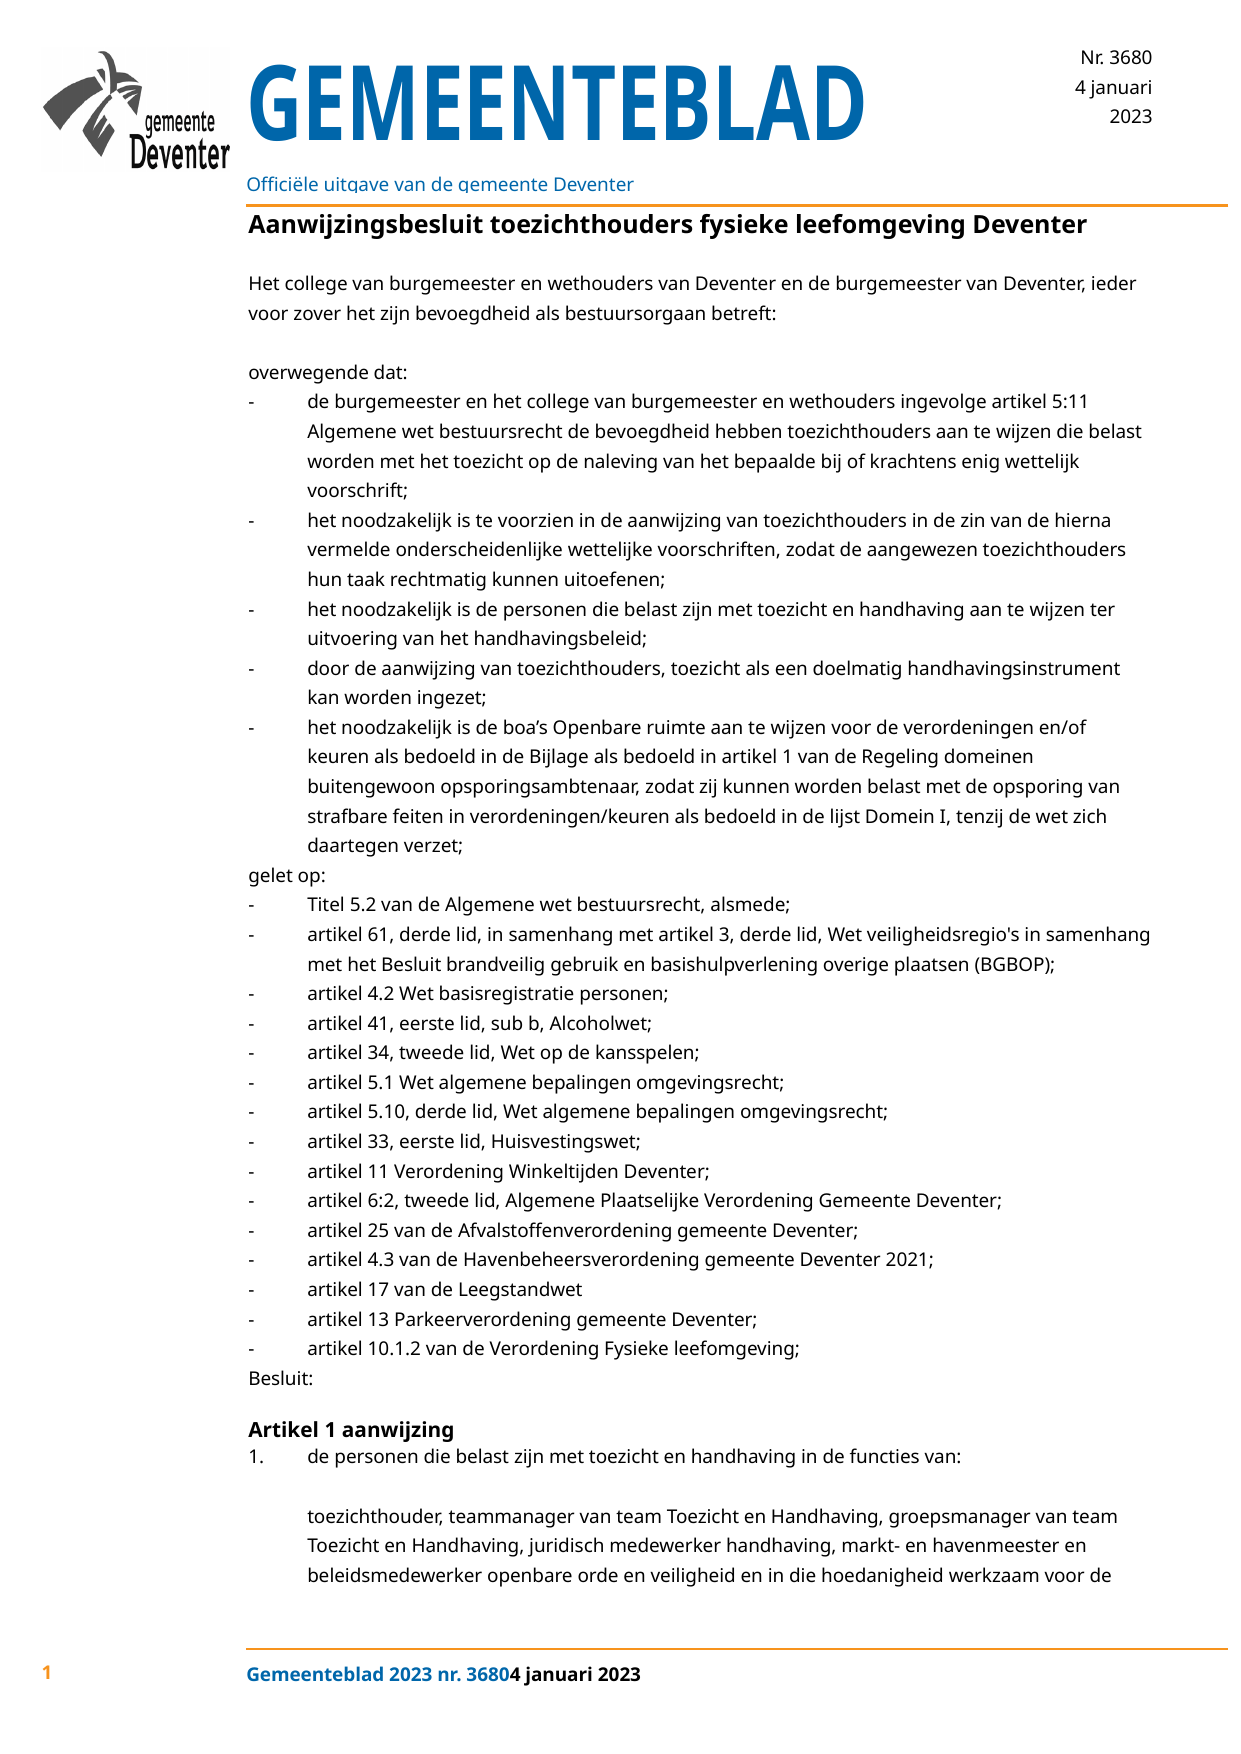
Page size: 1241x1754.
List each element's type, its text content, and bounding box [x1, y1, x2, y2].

text Het college van burgemeester en wethouders van Deventer en de burgemeester van Deventer, ieder voor zover het zijn bevoegdheid als bestuursorgaan betreft: [248, 270, 1152, 326]
list door de aanwijzing van toezichthouders, toezicht als een doelmatig handhavingsinstrument kan worden ingezet; [248, 655, 1152, 710]
list het noodzakelijk is de personen die belast zijn met toezicht en handhaving aan te wijzen ter uitvoering van het handhavingsbeleid; [248, 596, 1152, 651]
list artikel 6:2, tweede lid, Algemene Plaatselijke Verordening Gemeente Deventer; [248, 1187, 1152, 1213]
list artikel 5.1 Wet algemene bepalingen omgevingsrecht; [248, 1069, 1152, 1095]
list artikel 4.2 Wet basisregistratie personen; [248, 980, 1152, 1006]
list artikel 13 Parkeerverordening gemeente Deventer; [248, 1306, 1152, 1331]
list artikel 11 Verordening Winkeltijden Deventer; [248, 1158, 1152, 1183]
list artikel 10.1.2 van de Verordening Fysieke leefomgeving; [248, 1335, 1152, 1361]
list artikel 17 van de Leegstandwet [248, 1276, 1152, 1302]
list toezichthouder, teammanager van team Toezicht en Handhaving, groepsmanager van team Toezicht en Handhaving, juridisch medewerker handhaving, markt- en havenmeester en beleidsmedewerker openbare orde en veiligheid en in die hoedanigheid werkzaam voor de [248, 1503, 1152, 1588]
list het noodzakelijk is de boa’s Openbare ruimte aan te wijzen voor de verordeningen en/of keuren als bedoeld in de Bijlage als bedoeld in artikel 1 van de Regeling domeinen buitengewoon opsporingsambtenaar, zodat zij kunnen worden belast met de opsporing van strafbare feiten in verordeningen/keuren als bedoeld in de lijst Domein I, tenzij de wet zich daartegen verzet; [248, 714, 1152, 858]
picture [41, 47, 231, 172]
list het noodzakelijk is te voorzien in de aanwijzing van toezichthouders in de zin van de hierna vermelde onderscheidenlijke wettelijke voorschriften, zodat de aangewezen toezichthouders hun taak rechtmatig kunnen uitoefenen; [248, 507, 1152, 592]
text Aanwijzingsbesluit toezichthouders fysieke leefomgeving Deventer [248, 207, 1152, 241]
list de burgemeester en het college van burgemeester en wethouders ingevolge artikel 5:11 Algemene wet bestuursrecht de bevoegdheid hebben toezichthouders aan te wijzen die belast worden met het toezicht op de naleving van het bepaalde bij of krachtens enig wettelijk voorschrift; [248, 389, 1152, 503]
list artikel 61, derde lid, in samenhang met artikel 3, derde lid, Wet veiligheidsregio's in samenhang met het Besluit brandveilig gebruik en basishulpverlening overige plaatsen (BGBOP); [248, 921, 1152, 976]
list artikel 5.10, derde lid, Wet algemene bepalingen omgevingsrecht; [248, 1099, 1152, 1124]
text overwegende dat: [248, 359, 1152, 385]
text Artikel 1 aanwijzing [248, 1415, 1152, 1444]
text Besluit: [248, 1365, 1152, 1391]
list artikel 33, eerste lid, Huisvestingswet; [248, 1128, 1152, 1154]
text gelet op: [248, 862, 1152, 888]
list artikel 41, eerste lid, sub b, Alcoholwet; [248, 1010, 1152, 1036]
list artikel 34, tweede lid, Wet op de kansspelen; [248, 1039, 1152, 1065]
list de personen die belast zijn met toezicht en handhaving in de functies van: [248, 1444, 1152, 1469]
list Titel 5.2 van de Algemene wet bestuursrecht, alsmede; [248, 892, 1152, 917]
list artikel 25 van de Afvalstoffenverordening gemeente Deventer; [248, 1217, 1152, 1243]
list artikel 4.3 van de Havenbeheersverordening gemeente Deventer 2021; [248, 1247, 1152, 1272]
